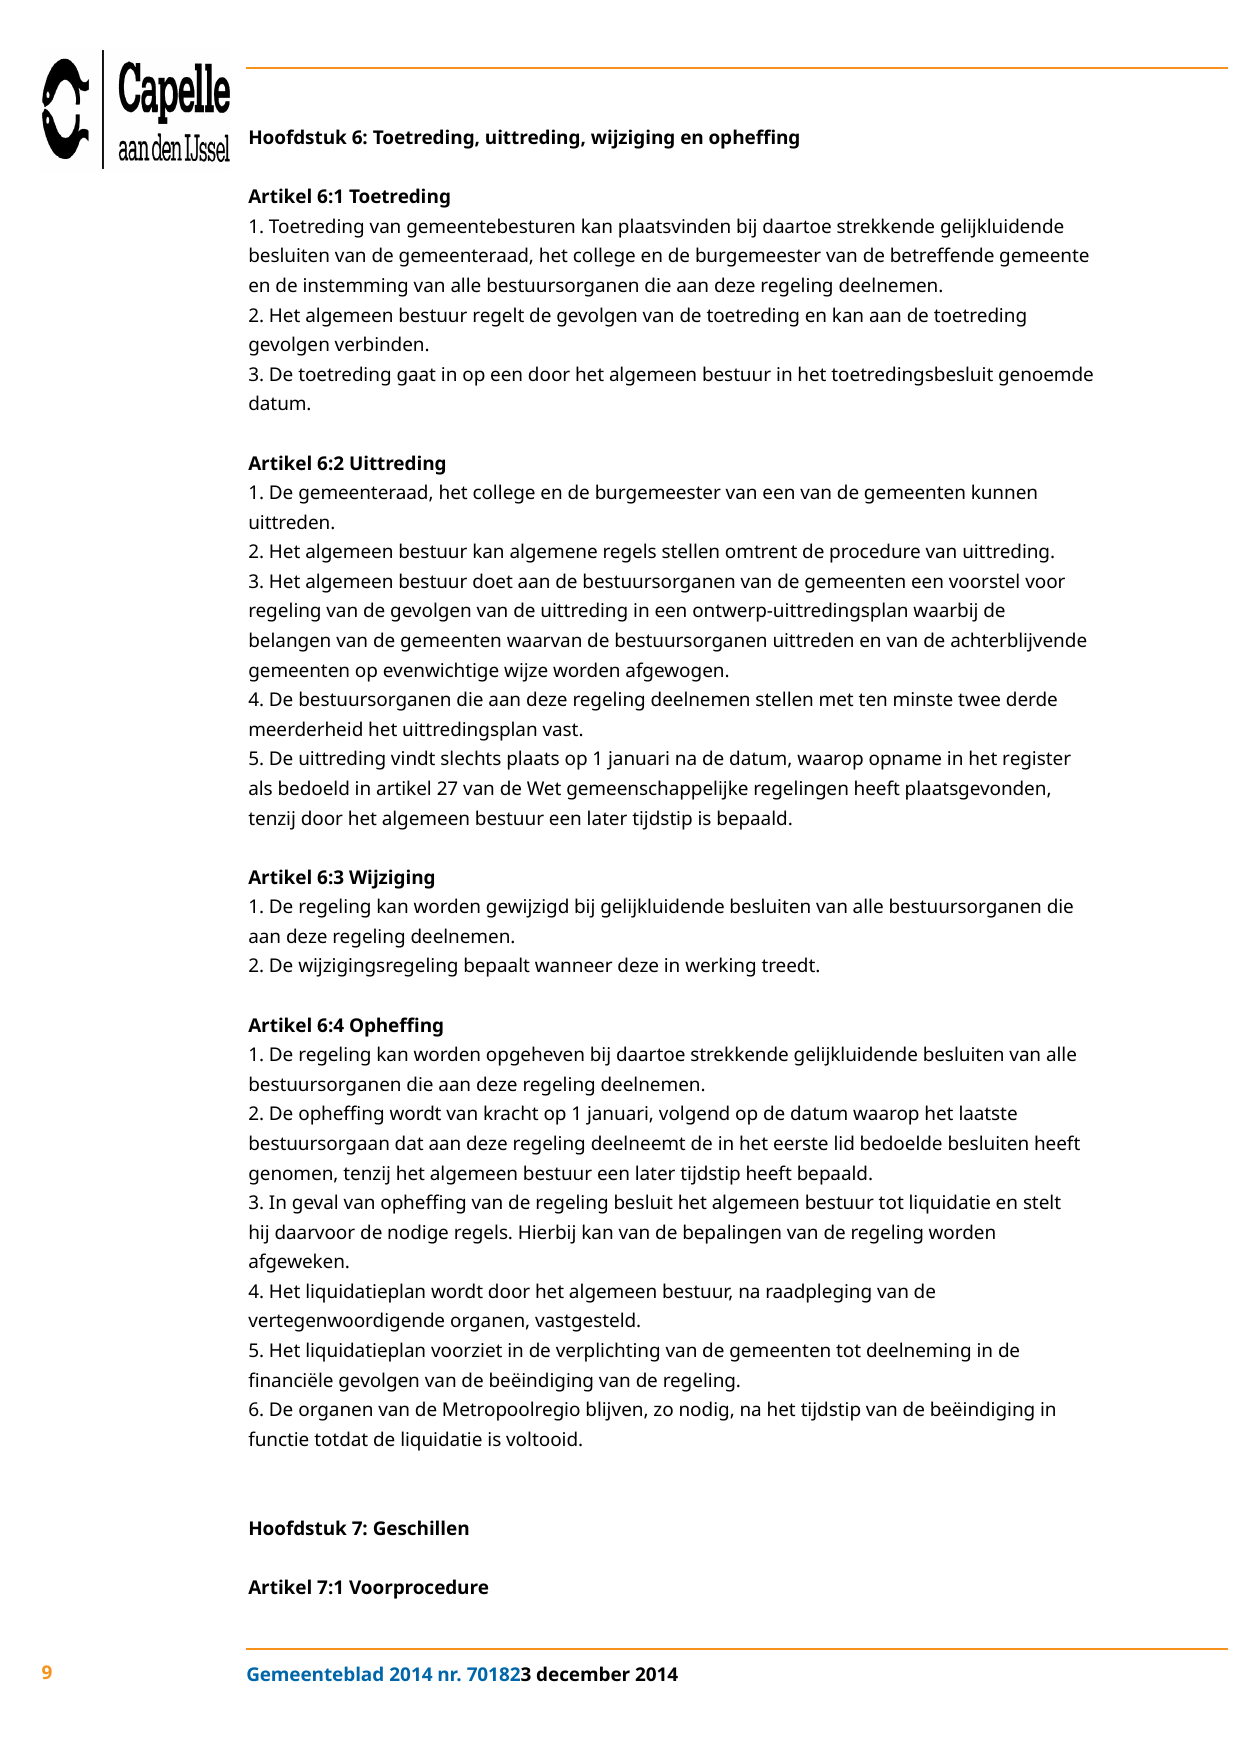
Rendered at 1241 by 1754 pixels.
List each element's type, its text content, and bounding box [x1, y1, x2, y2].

text regeling van de gevolgen van de uittreding in een ontwerp-uittredingsplan waarbij de [248, 598, 1152, 623]
text 1. De regeling kan worden gewijzigd bij gelijkluidende besluiten van alle bestuursorganen die [248, 893, 1152, 919]
text gemeenten op evenwichtige wijze worden afgewogen. [248, 657, 1152, 683]
text afgeweken. [248, 1248, 1152, 1274]
text en de instemming van alle bestuursorganen die aan deze regeling deelnemen. [248, 272, 1152, 298]
text Artikel 6:3 Wijziging [248, 864, 1152, 890]
text 2. De wijzigingsregeling bepaalt wanneer deze in werking treedt. [248, 953, 1152, 978]
text vertegenwoordigende organen, vastgesteld. [248, 1308, 1152, 1333]
text 1. De gemeenteraad, het college en de burgemeester van een van de gemeenten kunnen [248, 479, 1152, 505]
text 4. Het liquidatieplan wordt door het algemeen bestuur, na raadpleging van de [248, 1278, 1152, 1304]
text functie totdat de liquidatie is voltooid. [248, 1426, 1152, 1452]
text 2. De opheffing wordt van kracht op 1 januari, volgend op de datum waarop het laatste [248, 1101, 1152, 1126]
text 4. De bestuursorganen die aan deze regeling deelnemen stellen met ten minste twee derde [248, 686, 1152, 712]
text Hoofdstuk 6: Toetreding, uittreding, wijziging en opheffing [248, 124, 1152, 150]
text hij daarvoor de nodige regels. Hierbij kan van de bepalingen van de regeling worden [248, 1219, 1152, 1245]
text uittreden. [248, 509, 1152, 535]
text datum. [248, 391, 1152, 416]
text Hoofdstuk 7: Geschillen [248, 1515, 1152, 1541]
text Artikel 6:4 Opheffing [248, 1012, 1152, 1038]
text aan deze regeling deelnemen. [248, 923, 1152, 949]
text 6. De organen van de Metropoolregio blijven, zo nodig, na het tijdstip van de beëindiging in [248, 1396, 1152, 1422]
text Artikel 6:1 Toetreding [248, 183, 1152, 209]
text Artikel 7:1 Voorprocedure [248, 1574, 1152, 1600]
text meerderheid het uittredingsplan vast. [248, 716, 1152, 742]
text 3. Het algemeen bestuur doet aan de bestuursorganen van de gemeenten een voorstel voor [248, 568, 1152, 594]
text 1. De regeling kan worden opgeheven bij daartoe strekkende gelijkluidende besluiten van alle [248, 1041, 1152, 1067]
text 3. De toetreding gaat in op een door het algemeen bestuur in het toetredingsbesluit genoemde [248, 361, 1152, 387]
text bestuursorganen die aan deze regeling deelnemen. [248, 1071, 1152, 1097]
text genomen, tenzij het algemeen bestuur een later tijdstip heeft bepaald. [248, 1160, 1152, 1186]
text financiële gevolgen van de beëindiging van de regeling. [248, 1367, 1152, 1393]
text Artikel 6:2 Uittreding [248, 450, 1152, 476]
text 2. Het algemeen bestuur regelt de gevolgen van de toetreding en kan aan de toetreding [248, 302, 1152, 328]
text 5. Het liquidatieplan voorziet in de verplichting van de gemeenten tot deelneming in de [248, 1337, 1152, 1363]
text bestuursorgaan dat aan deze regeling deelneemt de in het eerste lid bedoelde besluiten heeft [248, 1130, 1152, 1156]
text 1. Toetreding van gemeentebesturen kan plaatsvinden bij daartoe strekkende gelijkluidende [248, 213, 1152, 239]
picture [41, 47, 231, 172]
text tenzij door het algemeen bestuur een later tijdstip is bepaald. [248, 805, 1152, 831]
text besluiten van de gemeenteraad, het college en de burgemeester van de betreffende gemeente [248, 243, 1152, 268]
text als bedoeld in artikel 27 van de Wet gemeenschappelijke regelingen heeft plaatsgevonden, [248, 775, 1152, 801]
text gevolgen verbinden. [248, 331, 1152, 357]
text 5. De uittreding vindt slechts plaats op 1 januari na de datum, waarop opname in het register [248, 746, 1152, 771]
text belangen van de gemeenten waarvan de bestuursorganen uittreden en van de achterblijvende [248, 627, 1152, 653]
text 3. In geval van opheffing van de regeling besluit het algemeen bestuur tot liquidatie en stelt [248, 1189, 1152, 1215]
text 2. Het algemeen bestuur kan algemene regels stellen omtrent de procedure van uittreding. [248, 538, 1152, 564]
